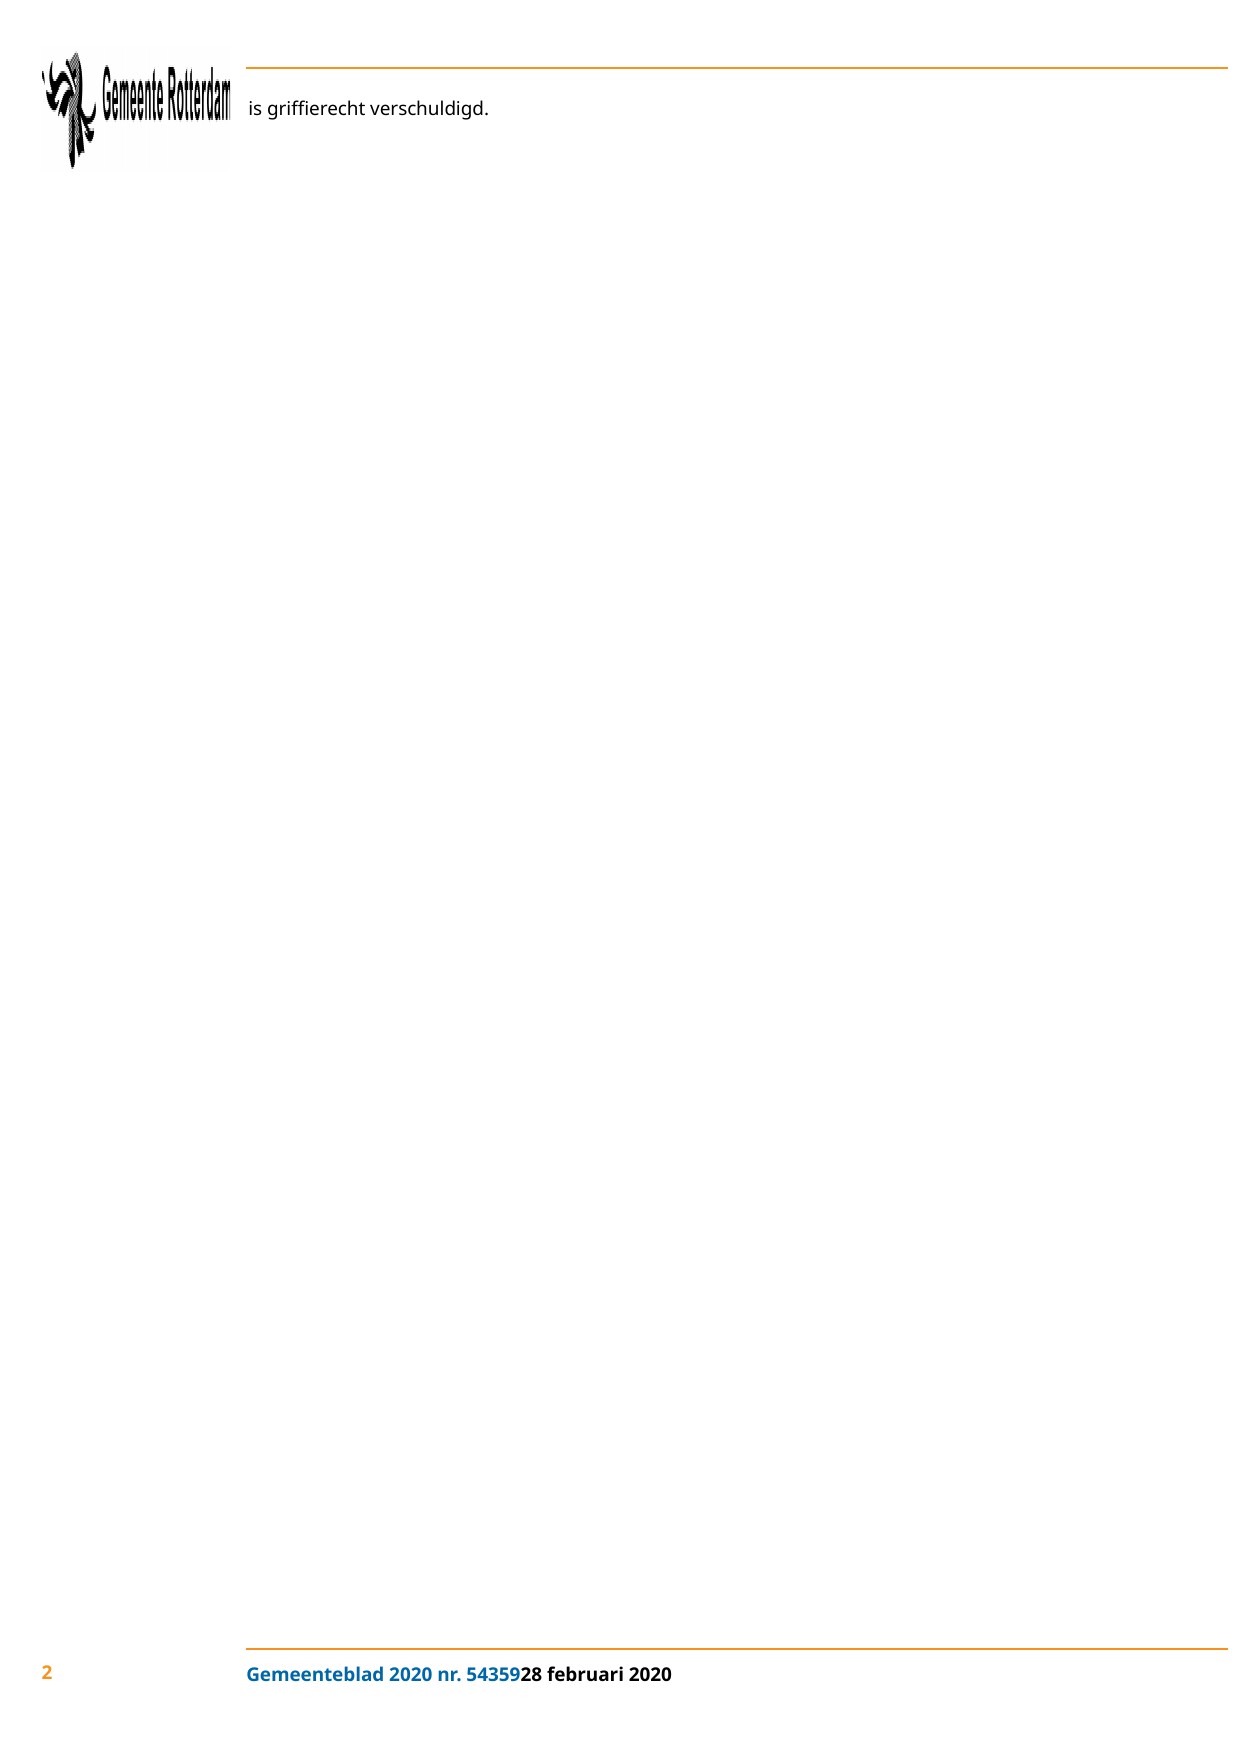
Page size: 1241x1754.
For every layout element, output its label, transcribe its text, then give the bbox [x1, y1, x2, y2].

text is griffierecht verschuldigd. [248, 95, 1152, 121]
picture [41, 47, 231, 172]
